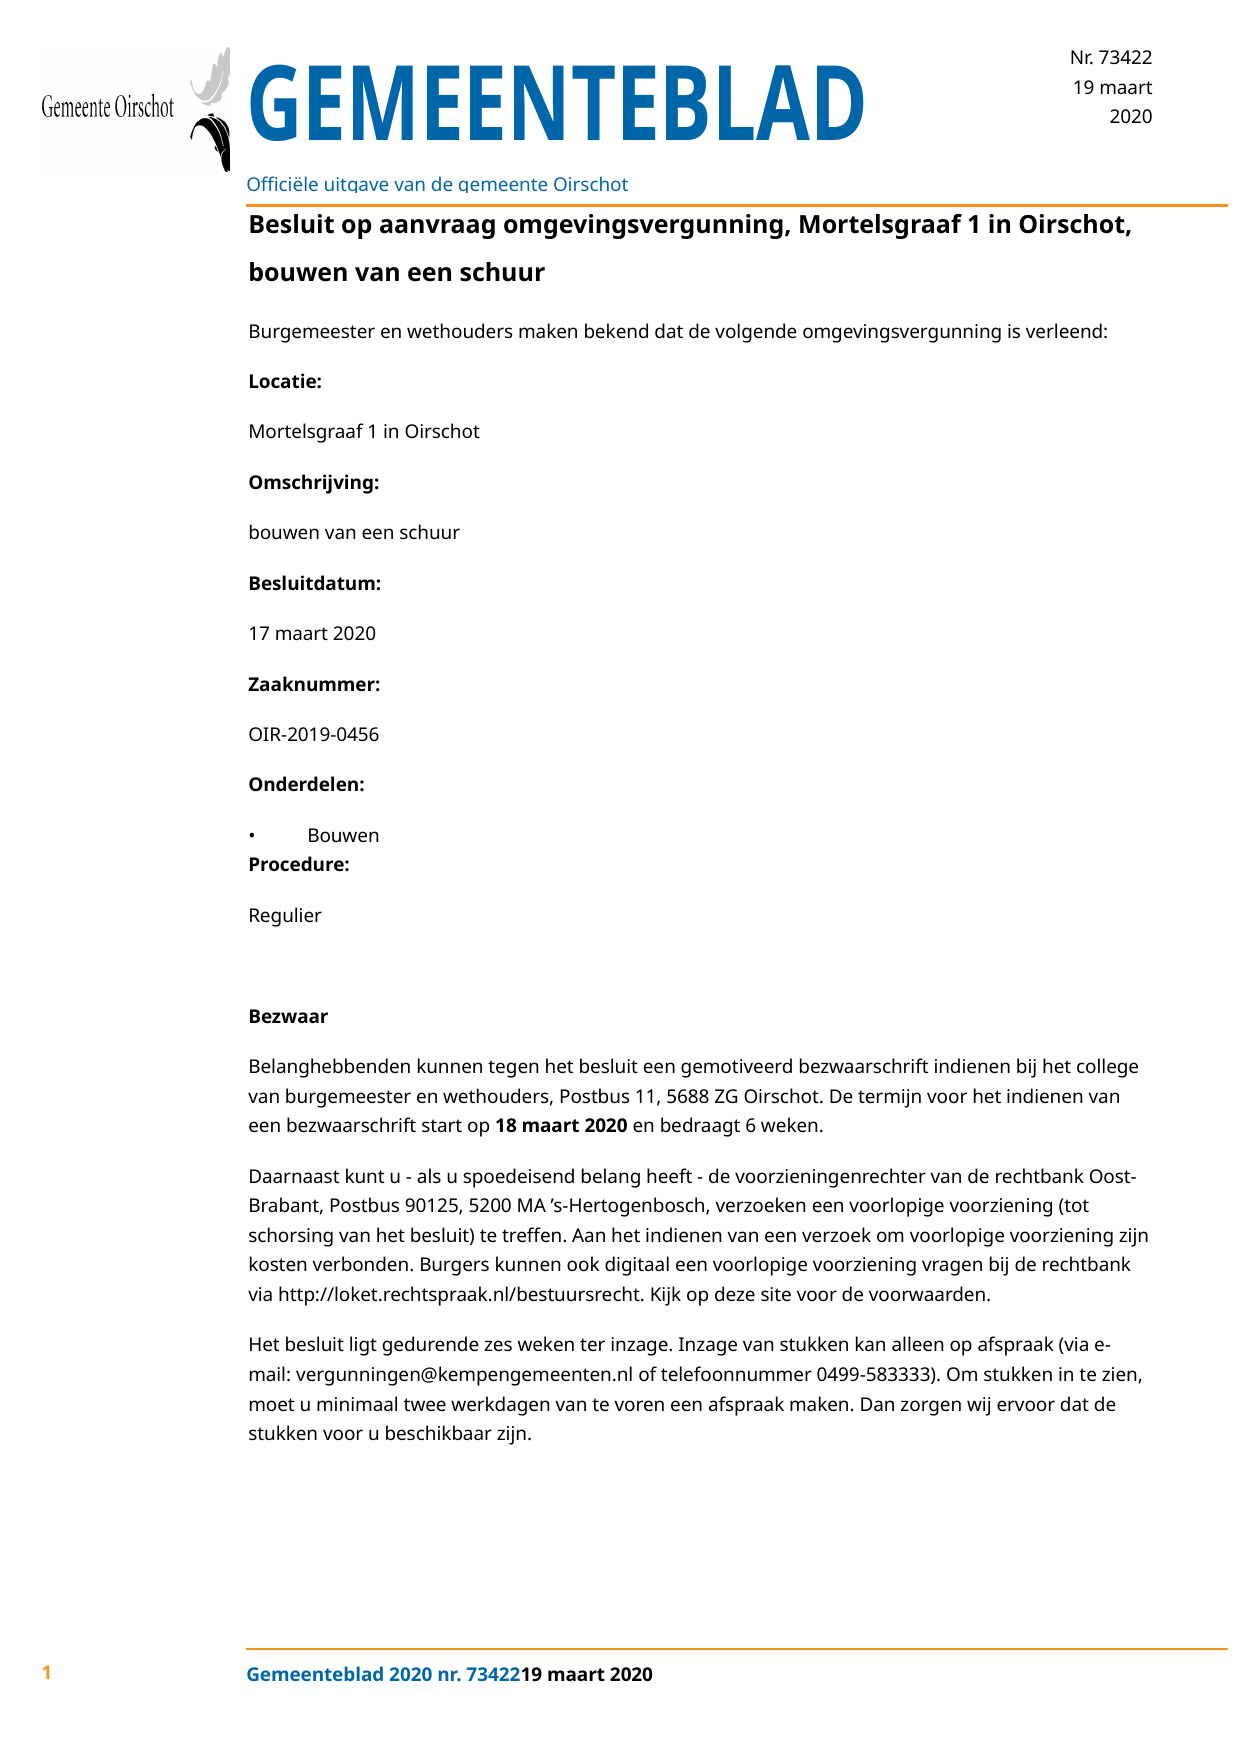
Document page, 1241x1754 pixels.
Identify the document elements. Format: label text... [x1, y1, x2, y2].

text Procedure: [248, 852, 1152, 877]
text Onderdelen: [248, 772, 1152, 797]
text Het besluit ligt gedurende zes weken ter inzage. Inzage van stukken kan alleen op afspraak (via e-mail: vergunningen@kempengemeenten.nl of telefoonnummer 0499-583333). Om stukken in te zien, moet u minimaal twee werkdagen van te voren een afspraak maken. Dan zorgen wij ervoor dat de stukken voor u beschikbaar zijn. [248, 1332, 1152, 1446]
text Besluit op aanvraag omgevingsvergunning, Mortelsgraaf 1 in Oirschot, bouwen van een schuur [248, 207, 1152, 288]
list Bouwen [248, 822, 1152, 848]
text Besluitdatum: [248, 570, 1152, 596]
text Omschrijving: [248, 469, 1152, 495]
text Burgemeester en wethouders maken bekend dat de volgende omgevingsvergunning is verleend: [248, 318, 1152, 344]
text Zaaknummer: [248, 671, 1152, 697]
text Daarnaast kunt u - als u spoedeisend belang heeft - de voorzieningenrechter van de rechtbank Oost-Brabant, Postbus 90125, 5200 MA ’s-Hertogenbosch, verzoeken een voorlopige voorziening (tot schorsing van het besluit) te treffen. Aan het indienen van een verzoek om voorlopige voorziening zijn kosten verbonden. Burgers kunnen ook digitaal een voorlopige voorziening vragen bij de rechtbank via http://loket.rechtspraak.nl/bestuursrecht. Kijk op deze site voor de voorwaarden. [248, 1163, 1152, 1307]
text Bezwaar [248, 1003, 1152, 1029]
text 17 maart 2020 [248, 620, 1152, 646]
text Mortelsgraaf 1 in Oirschot [248, 419, 1152, 444]
text Belanghebbenden kunnen tegen het besluit een gemotiveerd bezwaarschrift indienen bij het college van burgemeester en wethouders, Postbus 11, 5688 ZG Oirschot. De termijn voor het indienen van een bezwaarschrift start op 18 maart 2020 en bedraagt 6 weken. [248, 1053, 1152, 1138]
picture [41, 47, 231, 172]
text Locatie: [248, 368, 1152, 394]
text OIR-2019-0456 [248, 721, 1152, 747]
text Regulier [248, 902, 1152, 928]
text bouwen van een schuur [248, 519, 1152, 545]
